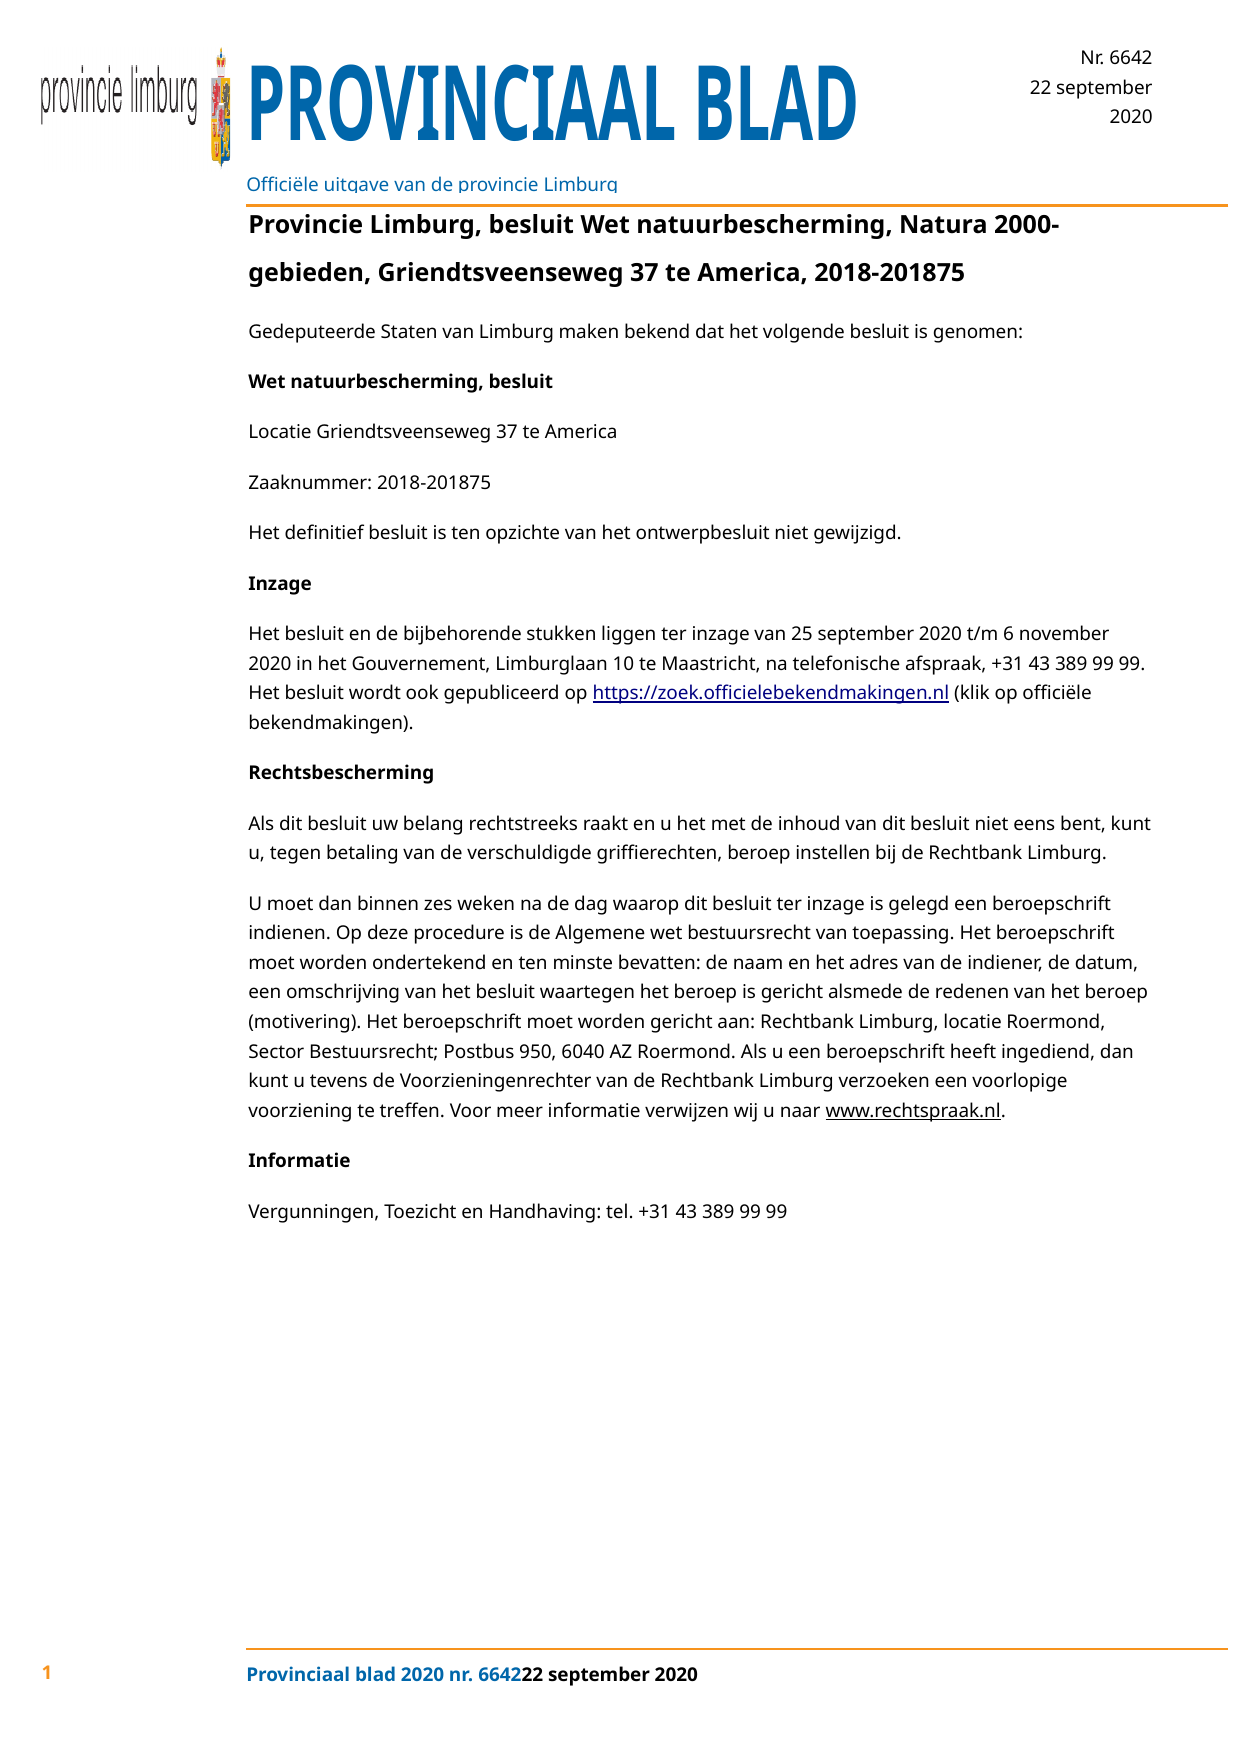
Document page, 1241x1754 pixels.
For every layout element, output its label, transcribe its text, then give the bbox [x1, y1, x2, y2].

text Locatie Griendtsveenseweg 37 te America [248, 419, 1152, 444]
text Vergunningen, Toezicht en Handhaving: tel. +31 43 389 99 99 [248, 1198, 1152, 1224]
text Informatie [248, 1147, 1152, 1173]
text U moet dan binnen zes weken na de dag waarop dit besluit ter inzage is gelegd een beroepschrift indienen. Op deze procedure is de Algemene wet bestuursrecht van toepassing. Het beroepschrift moet worden ondertekend en ten minste bevatten: de naam en het adres van de indiener, de datum, een omschrijving van het besluit waartegen het beroep is gericht alsmede de redenen van het beroep (motivering). Het beroepschrift moet worden gericht aan: Rechtbank Limburg, locatie Roermond, Sector Bestuursrecht; Postbus 950, 6040 AZ Roermond. Als u een beroepschrift heeft ingediend, dan kunt u tevens de Voorzieningenrechter van de Rechtbank Limburg verzoeken een voorlopige voorziening te treffen. Voor meer informatie verwijzen wij u naar www.rechtspraak.nl. [248, 890, 1152, 1123]
text Rechtsbescherming [248, 759, 1152, 785]
text Als dit besluit uw belang rechtstreeks raakt en u het met de inhoud van dit besluit niet eens bent, kunt u, tegen betaling van de verschuldigde griffierechten, beroep instellen bij de Rechtbank Limburg. [248, 810, 1152, 865]
text Het definitief besluit is ten opzichte van het ontwerpbesluit niet gewijzigd. [248, 519, 1152, 545]
picture [41, 47, 231, 172]
text Wet natuurbescherming, besluit [248, 368, 1152, 394]
text Gedeputeerde Staten van Limburg maken bekend dat het volgende besluit is genomen: [248, 318, 1152, 344]
text Inzage [248, 570, 1152, 596]
text Zaaknummer: 2018-201875 [248, 469, 1152, 495]
text Provincie Limburg, besluit Wet natuurbescherming, Natura 2000-gebieden, Griendtsveenseweg 37 te America, 2018-201875 [248, 207, 1152, 288]
text Het besluit en de bijbehorende stukken liggen ter inzage van 25 september 2020 t/m 6 november 2020 in het Gouvernement, Limburglaan 10 te Maastricht, na telefonische afspraak, +31 43 389 99 99. Het besluit wordt ook gepubliceerd op https://zoek.officielebekendmakingen.nl (klik op officiële bekendmakingen). [248, 620, 1152, 735]
